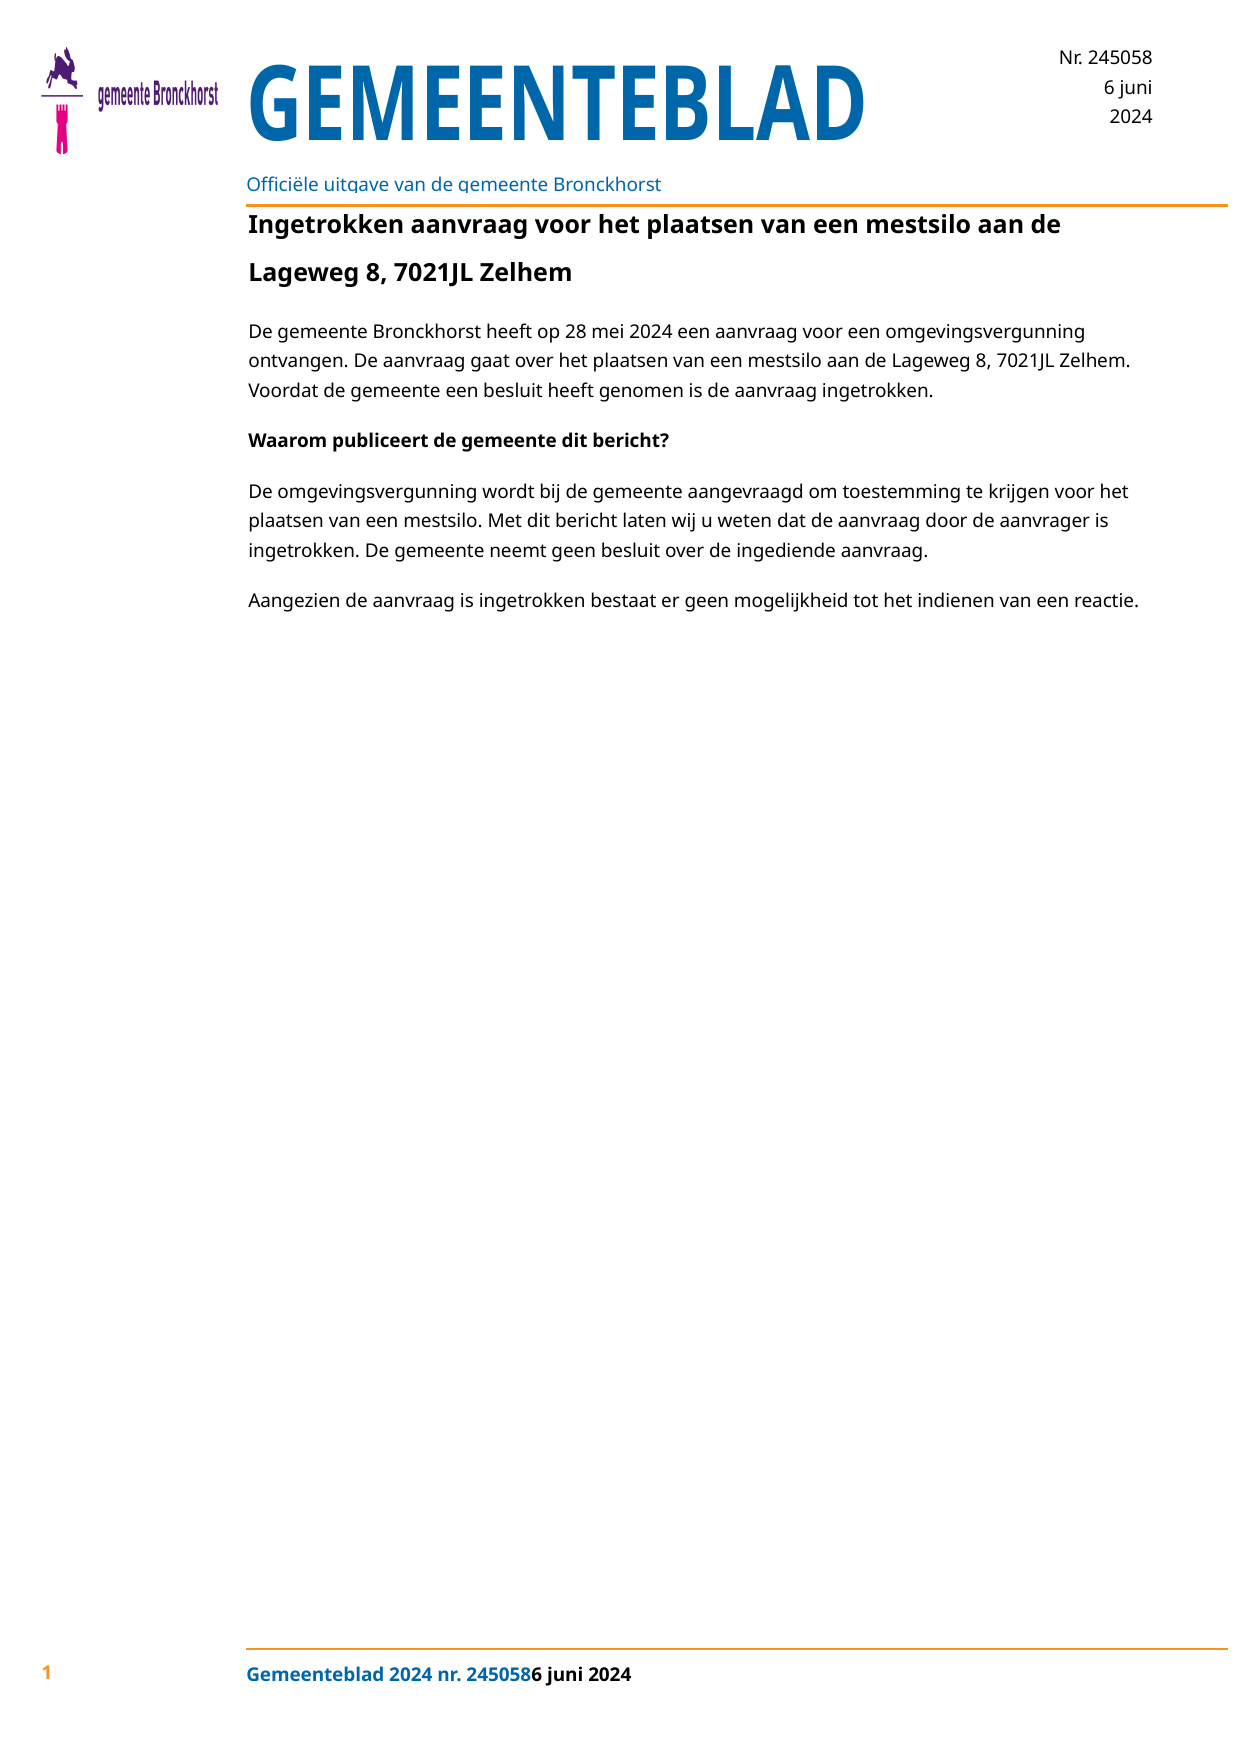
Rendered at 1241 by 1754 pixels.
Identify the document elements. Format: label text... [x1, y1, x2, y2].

text Aangezien de aanvraag is ingetrokken bestaat er geen mogelijkheid tot het indienen van een reactie. [248, 587, 1152, 613]
text De omgevingsvergunning wordt bij de gemeente aangevraagd om toestemming te krijgen voor het plaatsen van een mestsilo. Met dit bericht laten wij u weten dat de aanvraag door de aanvrager is ingetrokken. De gemeente neemt geen besluit over de ingediende aanvraag. [248, 478, 1152, 563]
picture [41, 47, 231, 172]
text De gemeente Bronckhorst heeft op 28 mei 2024 een aanvraag voor een omgevingsvergunning ontvangen. De aanvraag gaat over het plaatsen van een mestsilo aan de Lageweg 8, 7021JL Zelhem. Voordat de gemeente een besluit heeft genomen is de aanvraag ingetrokken. [248, 318, 1152, 403]
text Ingetrokken aanvraag voor het plaatsen van een mestsilo aan de Lageweg 8, 7021JL Zelhem [248, 207, 1152, 288]
text Waarom publiceert de gemeente dit bericht? [248, 427, 1152, 453]
